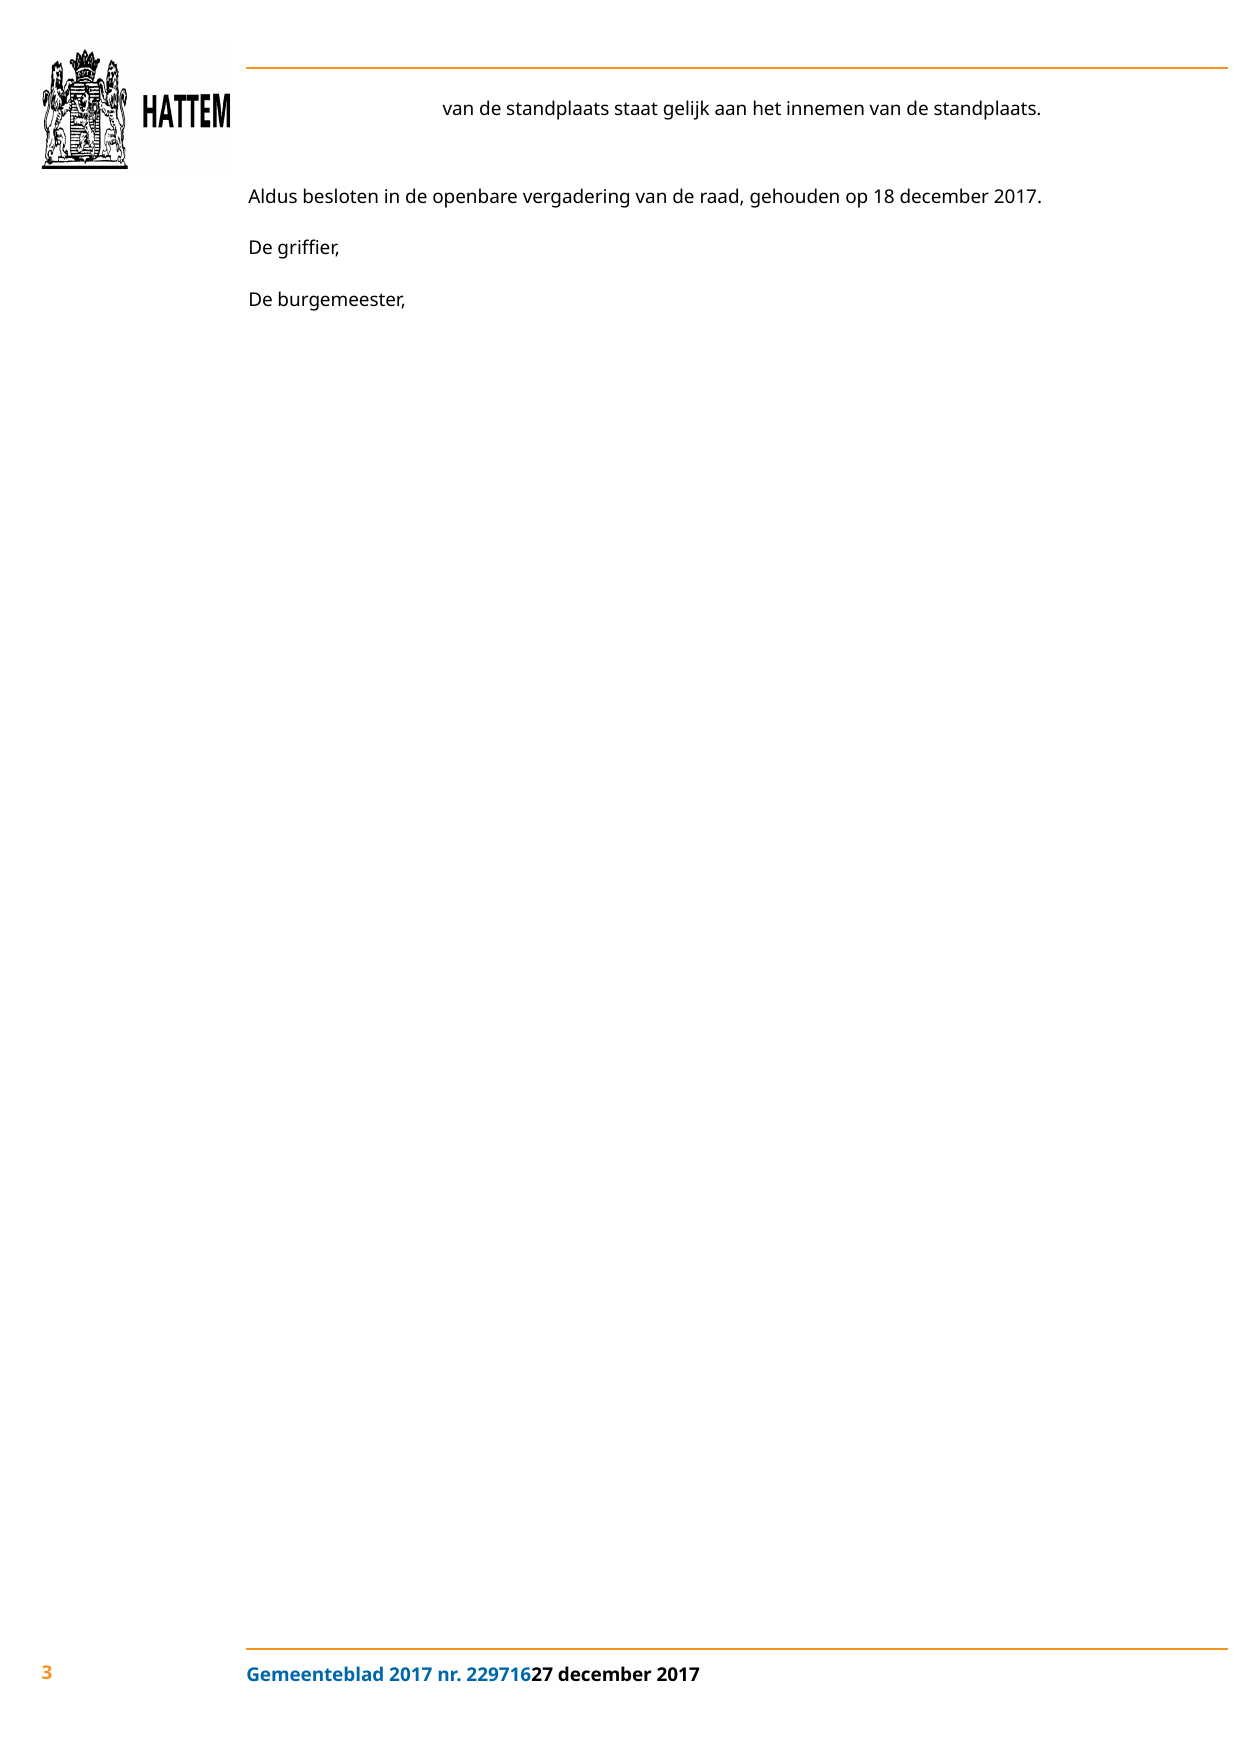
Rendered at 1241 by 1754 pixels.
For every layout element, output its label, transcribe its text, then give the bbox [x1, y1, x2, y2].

text De griffier, [248, 234, 1152, 260]
table_cell van de standplaats staat gelijk aan het innemen van de standplaats. [442, 95, 1152, 121]
text De burgemeester, [248, 286, 1152, 312]
text Aldus besloten in de openbare vergadering van de raad, gehouden op 18 december 2017. [248, 183, 1152, 209]
table_cell [248, 95, 442, 121]
picture [41, 47, 231, 172]
